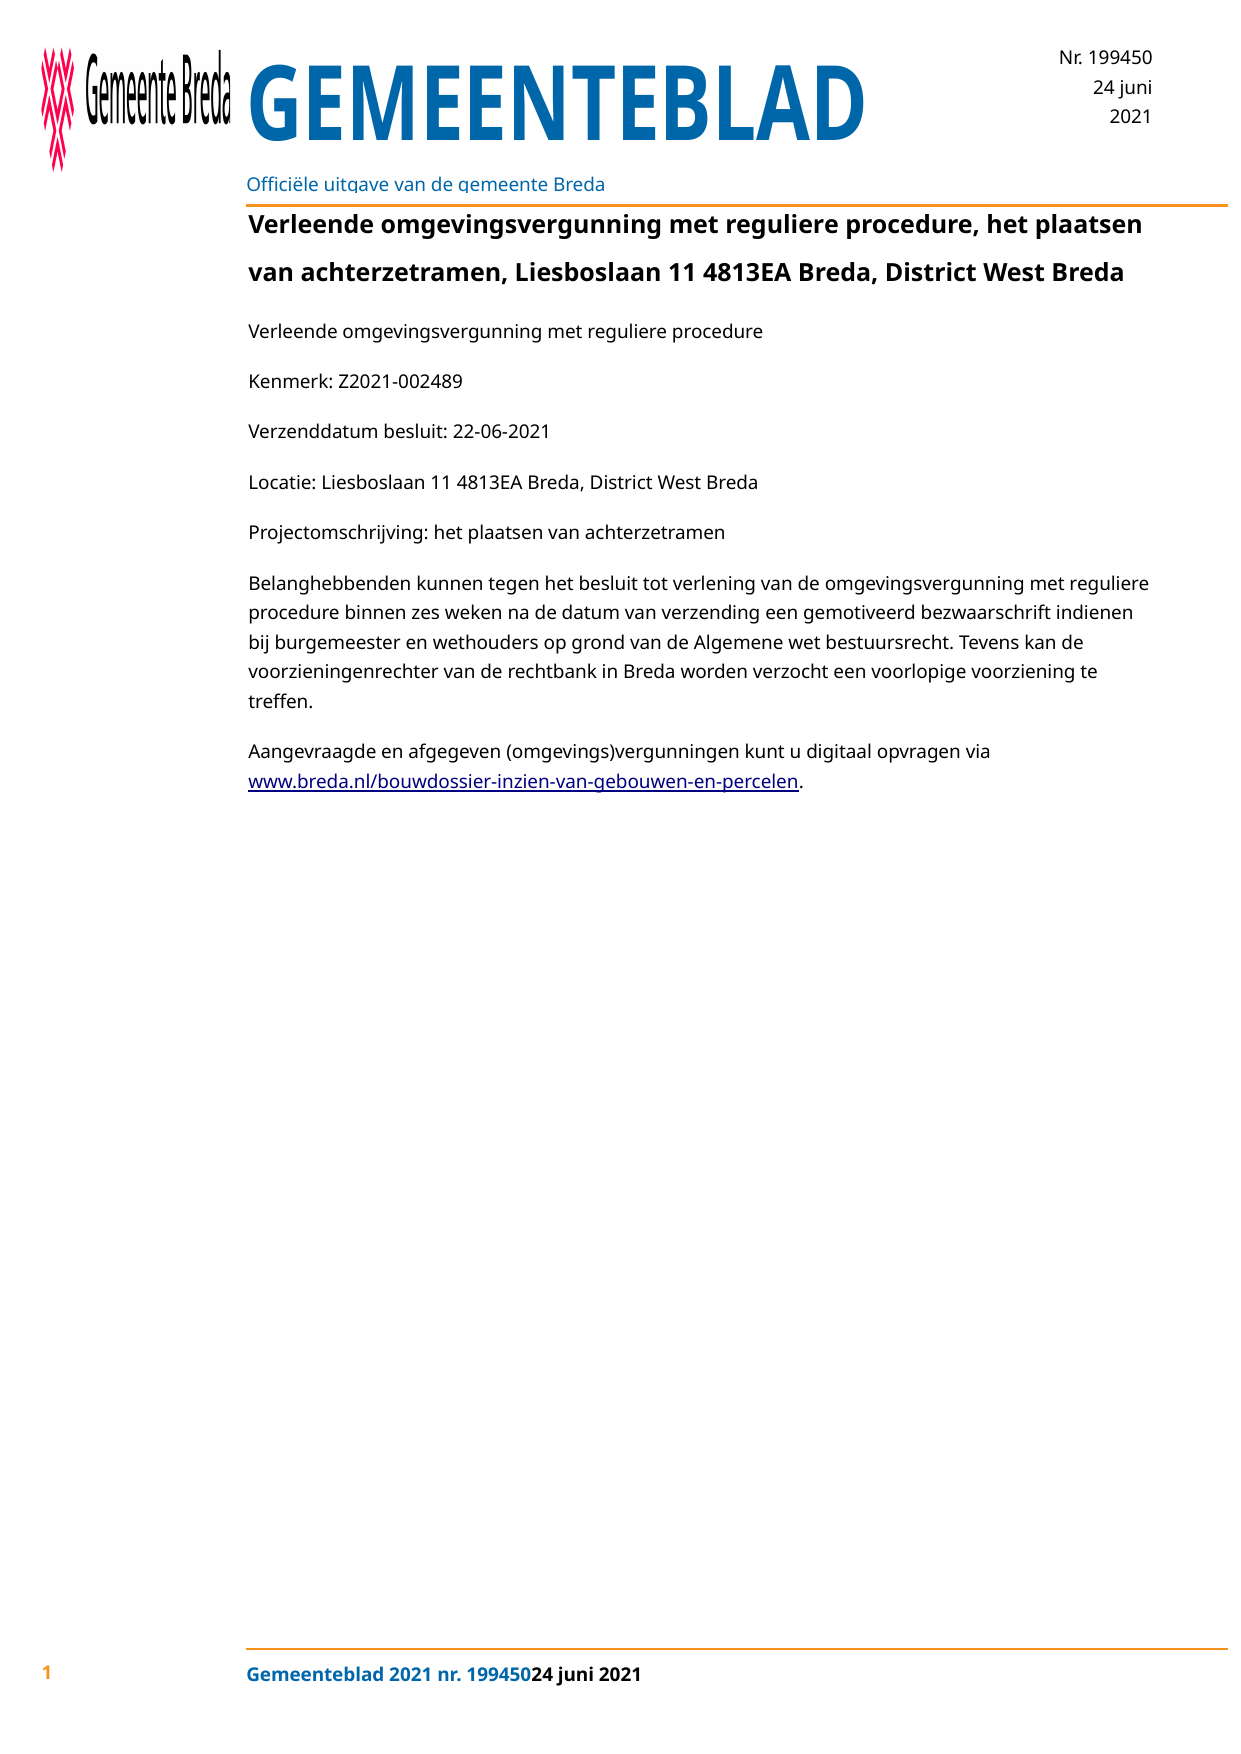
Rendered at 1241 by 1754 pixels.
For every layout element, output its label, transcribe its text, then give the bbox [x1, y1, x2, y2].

text Kenmerk: Z2021-002489 [248, 368, 1152, 394]
picture [41, 47, 231, 172]
text Projectomschrijving: het plaatsen van achterzetramen [248, 519, 1152, 545]
text Verzenddatum besluit: 22-06-2021 [248, 419, 1152, 444]
text Belanghebbenden kunnen tegen het besluit tot verlening van de omgevingsvergunning met reguliere procedure binnen zes weken na de datum van verzending een gemotiveerd bezwaarschrift indienen bij burgemeester en wethouders op grond van de Algemene wet bestuursrecht. Tevens kan de voorzieningenrechter van de rechtbank in Breda worden verzocht een voorlopige voorziening te treffen. [248, 570, 1152, 714]
text Aangevraagde en afgegeven (omgevings)vergunningen kunt u digitaal opvragen via www.breda.nl/bouwdossier-inzien-van-gebouwen-en-percelen. [248, 739, 1152, 794]
text Verleende omgevingsvergunning met reguliere procedure [248, 318, 1152, 344]
text Verleende omgevingsvergunning met reguliere procedure, het plaatsen van achterzetramen, Liesboslaan 11 4813EA Breda, District West Breda [248, 207, 1152, 288]
text Locatie: Liesboslaan 11 4813EA Breda, District West Breda [248, 469, 1152, 495]
